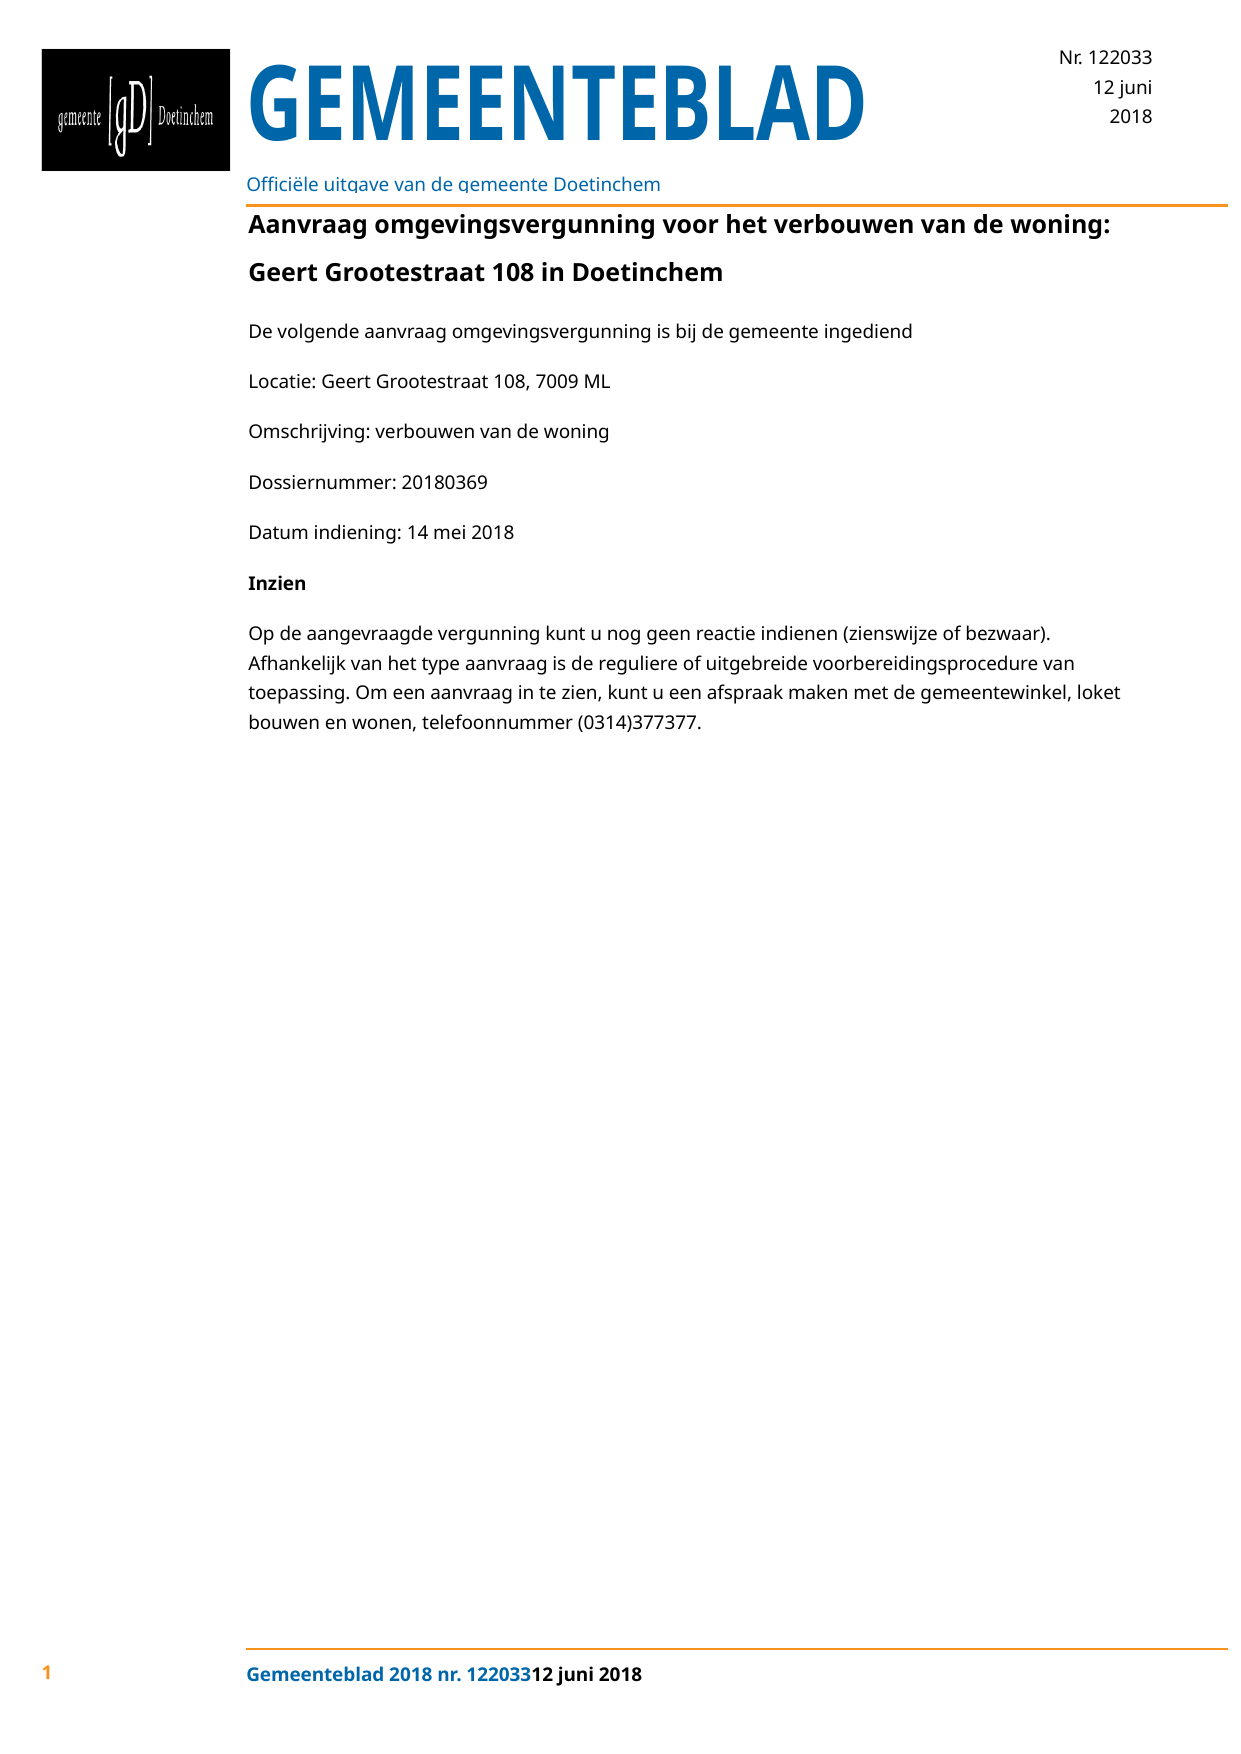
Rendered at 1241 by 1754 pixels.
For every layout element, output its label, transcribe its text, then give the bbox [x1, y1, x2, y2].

text Aanvraag omgevingsvergunning voor het verbouwen van de woning: Geert Grootestraat 108 in Doetinchem [248, 207, 1152, 288]
text Op de aangevraagde vergunning kunt u nog geen reactie indienen (zienswijze of bezwaar). Afhankelijk van het type aanvraag is de reguliere of uitgebreide voorbereidingsprocedure van toepassing. Om een aanvraag in te zien, kunt u een afspraak maken met de gemeentewinkel, loket bouwen en wonen, telefoonnummer (0314)377377. [248, 620, 1152, 735]
text Omschrijving: verbouwen van de woning [248, 419, 1152, 444]
picture [41, 47, 231, 172]
text Inzien [248, 570, 1152, 596]
text Datum indiening: 14 mei 2018 [248, 519, 1152, 545]
text Dossiernummer: 20180369 [248, 469, 1152, 495]
text Locatie: Geert Grootestraat 108, 7009 ML [248, 368, 1152, 394]
text De volgende aanvraag omgevingsvergunning is bij de gemeente ingediend [248, 318, 1152, 344]
